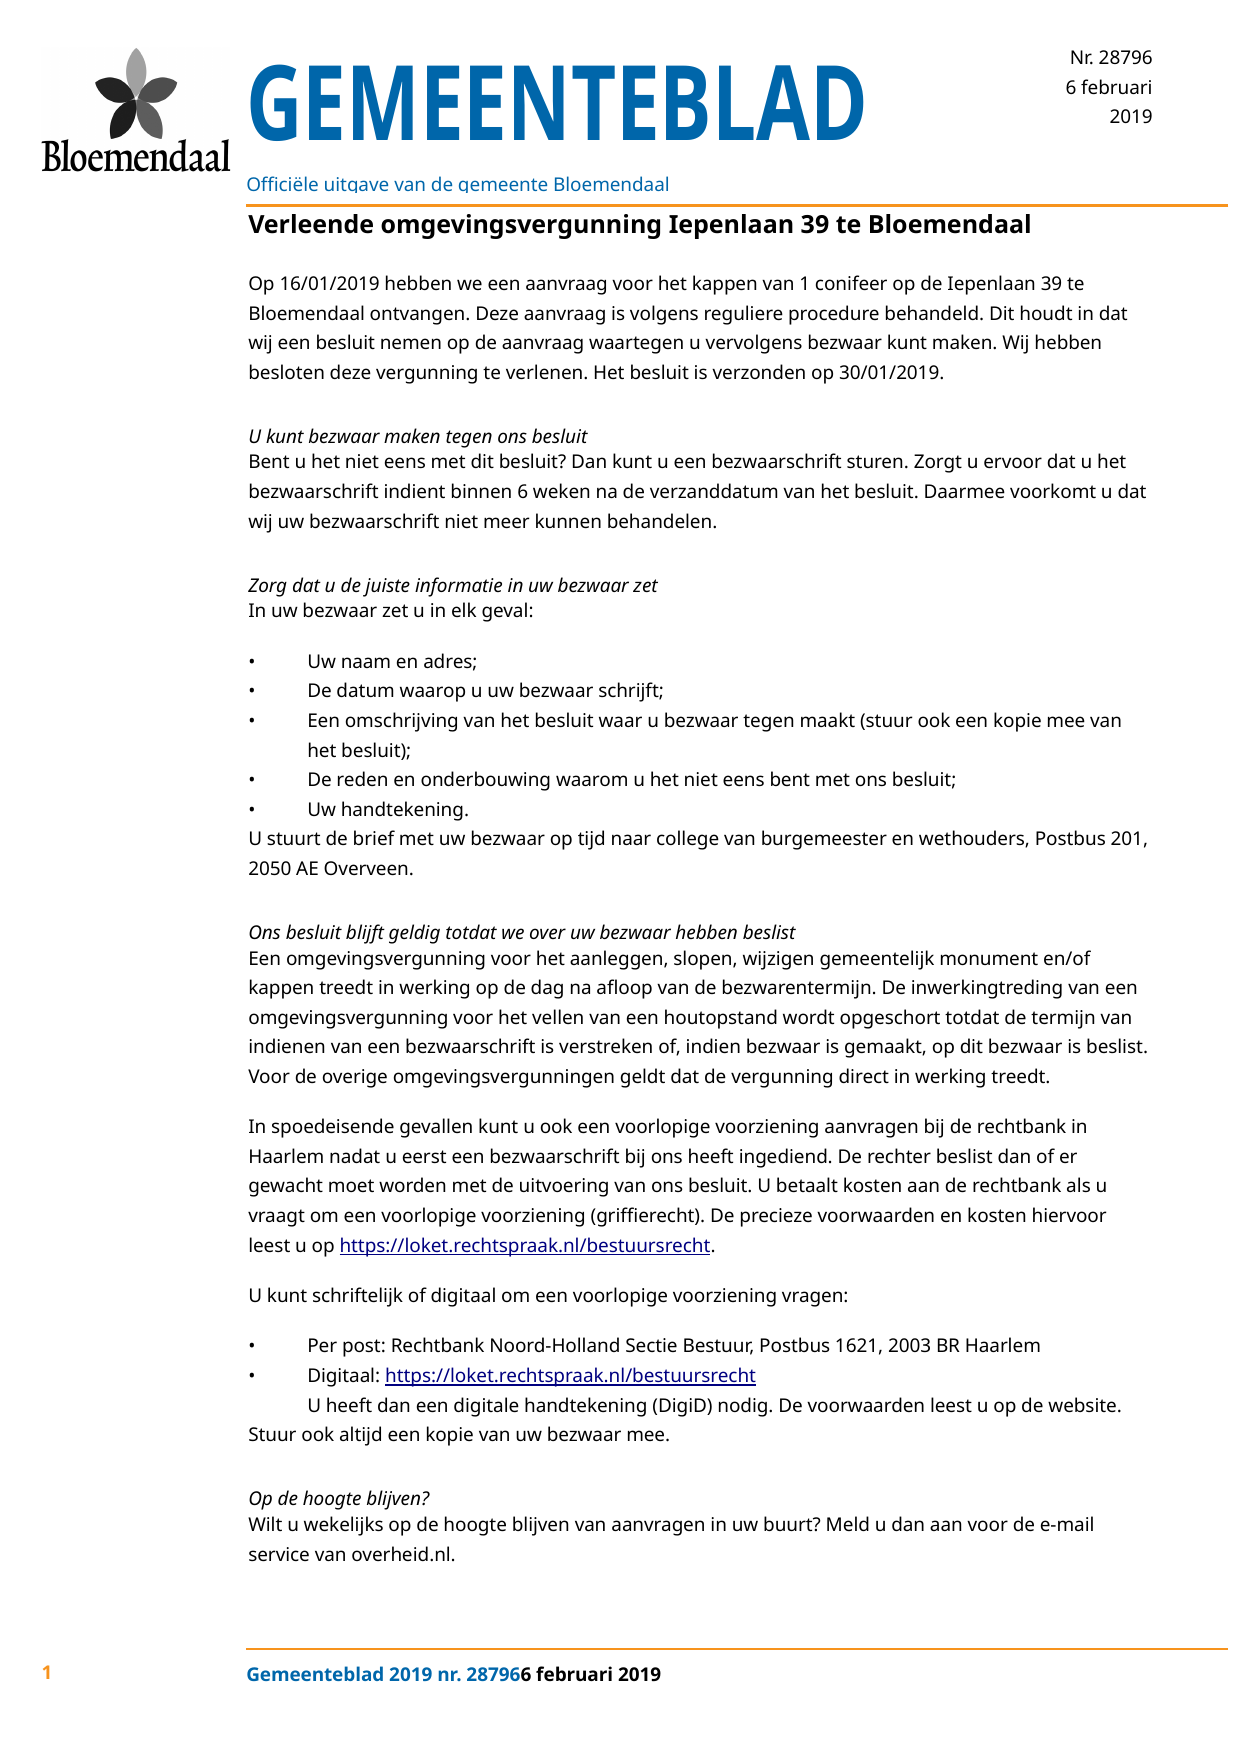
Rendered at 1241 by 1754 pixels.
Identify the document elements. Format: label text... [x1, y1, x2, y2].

list Een omschrijving van het besluit waar u bezwaar tegen maakt (stuur ook een kopie mee van het besluit); [248, 707, 1152, 762]
list Uw handtekening. [248, 796, 1152, 822]
text Wilt u wekelijks op de hoogte blijven van aanvragen in uw buurt? Meld u dan aan voor de e-mail service van overheid.nl. [248, 1511, 1152, 1566]
text Op de hoogte blijven? [248, 1485, 1152, 1511]
text Zorg dat u de juiste informatie in uw bezwaar zet [248, 572, 1152, 598]
text U kunt schriftelijk of digitaal om een voorlopige voorziening vragen: [248, 1282, 1152, 1308]
text Bent u het niet eens met dit besluit? Dan kunt u een bezwaarschrift sturen. Zorgt u ervoor dat u het bezwaarschrift indient binnen 6 weken na de verzanddatum van het besluit. Daarmee voorkomt u dat wij uw bezwaarschrift niet meer kunnen behandelen. [248, 449, 1152, 534]
list De datum waarop u uw bezwaar schrijft; [248, 678, 1152, 703]
text Een omgevingsvergunning voor het aanleggen, slopen, wijzigen gemeentelijk monument en/of kappen treedt in werking op de dag na afloop van de bezwarentermijn. De inwerkingtreding van een omgevingsvergunning voor het vellen van een houtopstand wordt opgeschort totdat de termijn van indienen van een bezwaarschrift is verstreken of, indien bezwaar is gemaakt, op dit bezwaar is beslist. Voor de overige omgevingsvergunningen geldt dat de vergunning direct in werking treedt. [248, 945, 1152, 1089]
text Stuur ook altijd een kopie van uw bezwaar mee. [248, 1421, 1152, 1447]
picture [41, 47, 231, 172]
list De reden en onderbouwing waarom u het niet eens bent met ons besluit; [248, 766, 1152, 792]
text Ons besluit blijft geldig totdat we over uw bezwaar hebben beslist [248, 919, 1152, 945]
list U heeft dan een digitale handtekening (DigiD) nodig. De voorwaarden leest u op de website. [248, 1392, 1152, 1418]
text Verleende omgevingsvergunning Iepenlaan 39 te Bloemendaal [248, 207, 1152, 241]
text In uw bezwaar zet u in elk geval: [248, 598, 1152, 623]
list Per post: Rechtbank Noord-Holland Sectie Bestuur, Postbus 1621, 2003 BR Haarlem [248, 1333, 1152, 1358]
text Op 16/01/2019 hebben we een aanvraag voor het kappen van 1 conifeer op de Iepenlaan 39 te Bloemendaal ontvangen. Deze aanvraag is volgens reguliere procedure behandeld. Dit houdt in dat wij een besluit nemen op de aanvraag waartegen u vervolgens bezwaar kunt maken. Wij hebben besloten deze vergunning te verlenen. Het besluit is verzonden op 30/01/2019. [248, 270, 1152, 385]
list Digitaal: https://loket.rechtspraak.nl/bestuursrecht [248, 1362, 1152, 1388]
list Uw naam en adres; [248, 648, 1152, 674]
text U kunt bezwaar maken tegen ons besluit [248, 423, 1152, 449]
text In spoedeisende gevallen kunt u ook een voorlopige voorziening aanvragen bij de rechtbank in Haarlem nadat u eerst een bezwaarschrift bij ons heeft ingediend. De rechter beslist dan of er gewacht moet worden met de uitvoering van ons besluit. U betaalt kosten aan de rechtbank als u vraagt om een voorlopige voorziening (griffierecht). De precieze voorwaarden en kosten hiervoor leest u op https://loket.rechtspraak.nl/bestuursrecht. [248, 1113, 1152, 1258]
text U stuurt de brief met uw bezwaar op tijd naar college van burgemeester en wethouders, Postbus 201, 2050 AE Overveen. [248, 826, 1152, 881]
